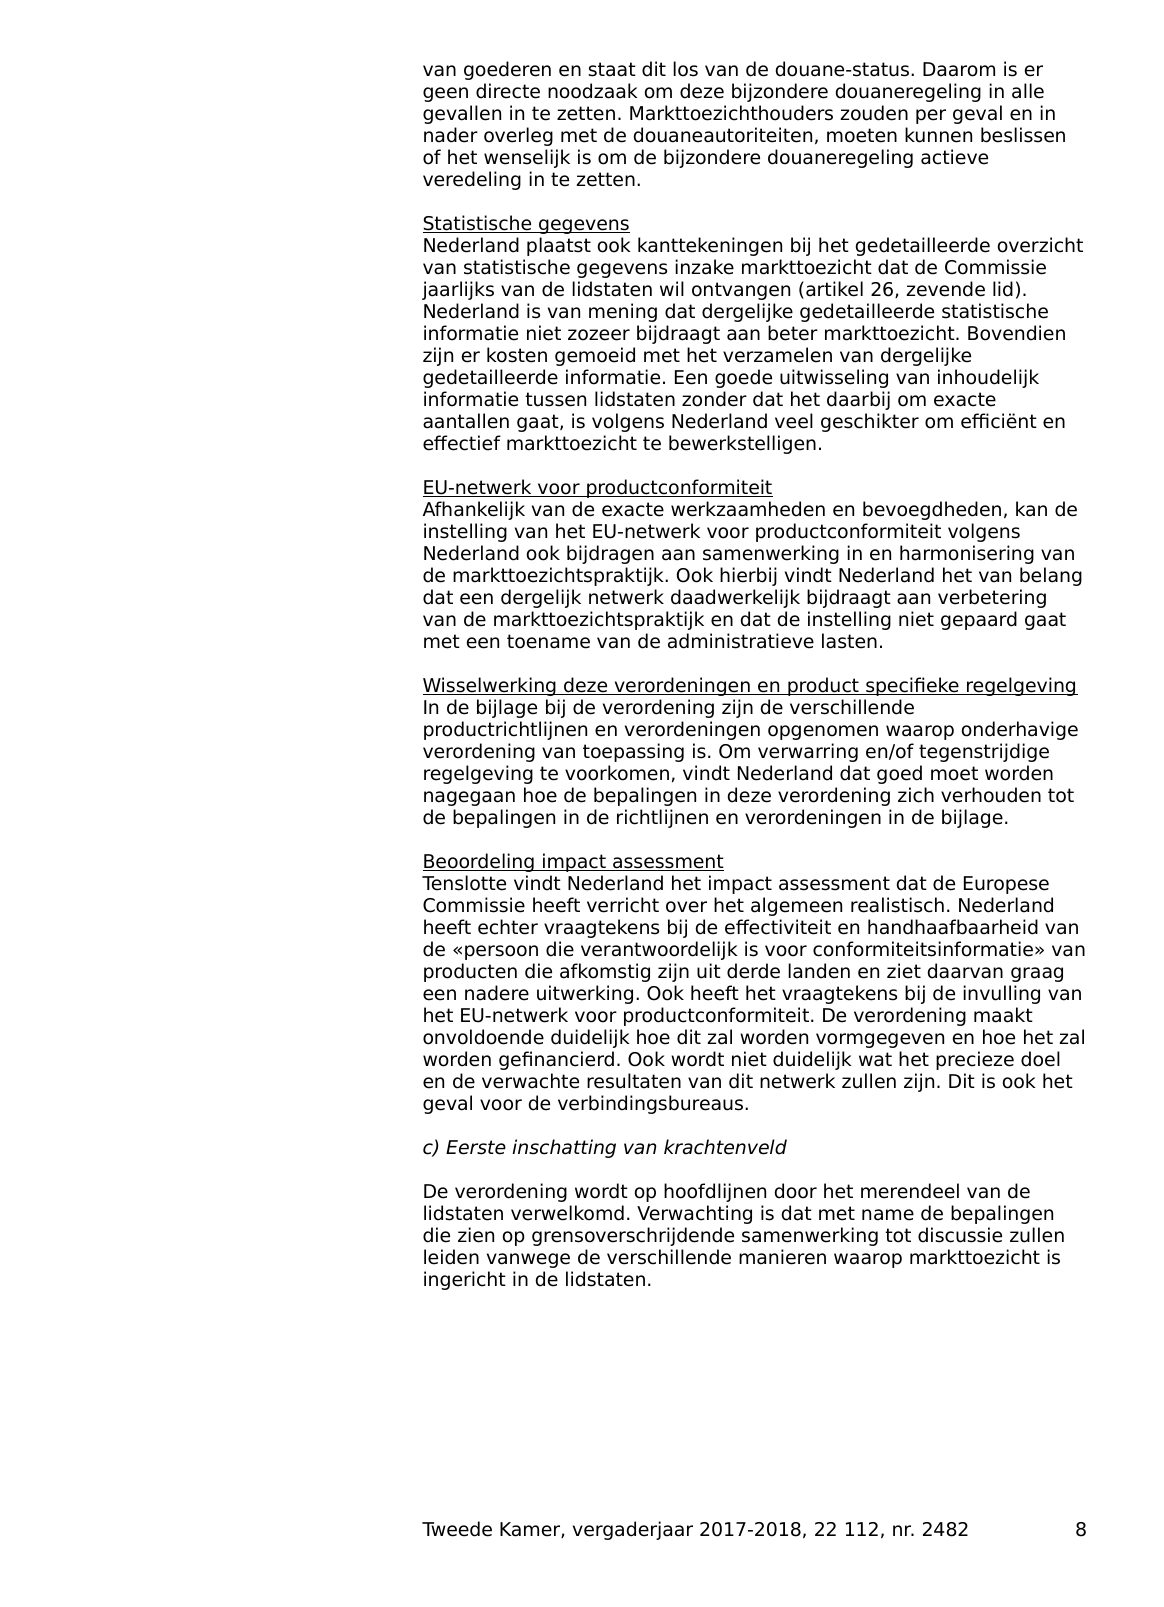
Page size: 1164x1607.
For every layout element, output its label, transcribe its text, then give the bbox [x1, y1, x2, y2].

text Beoordeling impact assessment [422, 851, 1087, 873]
text van goederen en staat dit los van de douane-status. Daarom is er geen directe noodzaak om deze bijzondere douaneregeling in alle gevallen in te zetten. Markttoezichthouders zouden per geval en in nader overleg met de douaneautoriteiten, moeten kunnen beslissen of het wenselijk is om de bijzondere douaneregeling actieve veredeling in te zetten. [422, 59, 1087, 191]
text De verordening wordt op hoofdlijnen door het merendeel van de lidstaten verwelkomd. Verwachting is dat met name de bepalingen die zien op grensoverschrijdende samenwerking tot discussie zullen leiden vanwege de verschillende manieren waarop markttoezicht is ingericht in de lidstaten. [422, 1181, 1087, 1291]
text Wisselwerking deze verordeningen en product specifieke regelgeving [422, 675, 1087, 697]
text Statistische gegevens [422, 213, 1087, 235]
subtitle c) Eerste inschatting van krachtenveld [422, 1137, 1087, 1159]
text In de bijlage bij de verordening zijn de verschillende productrichtlijnen en verordeningen opgenomen waarop onderhavige verordening van toepassing is. Om verwarring en/of tegenstrijdige regelgeving te voorkomen, vindt Nederland dat goed moet worden nagegaan hoe de bepalingen in deze verordening zich verhouden tot de bepalingen in de richtlijnen en verordeningen in de bijlage. [422, 697, 1087, 829]
text Nederland plaatst ook kanttekeningen bij het gedetailleerde overzicht van statistische gegevens inzake markttoezicht dat de Commissie jaarlijks van de lidstaten wil ontvangen (artikel 26, zevende lid). Nederland is van mening dat dergelijke gedetailleerde statistische informatie niet zozeer bijdraagt aan beter markttoezicht. Bovendien zijn er kosten gemoeid met het verzamelen van dergelijke gedetailleerde informatie. Een goede uitwisseling van inhoudelijk informatie tussen lidstaten zonder dat het daarbij om exacte aantallen gaat, is volgens Nederland veel geschikter om efficiënt en effectief markttoezicht te bewerkstelligen. [422, 235, 1087, 455]
text Tenslotte vindt Nederland het impact assessment dat de Europese Commissie heeft verricht over het algemeen realistisch. Nederland heeft echter vraagtekens bij de effectiviteit en handhaafbaarheid van de «persoon die verantwoordelijk is voor conformiteitsinformatie» van producten die afkomstig zijn uit derde landen en ziet daarvan graag een nadere uitwerking. Ook heeft het vraagtekens bij de invulling van het EU-netwerk voor productconformiteit. De verordening maakt onvoldoende duidelijk hoe dit zal worden vormgegeven en hoe het zal worden gefinancierd. Ook wordt niet duidelijk wat het precieze doel en de verwachte resultaten van dit netwerk zullen zijn. Dit is ook het geval voor de verbindingsbureaus. [422, 873, 1087, 1115]
text EU-netwerk voor productconformiteit [422, 477, 1087, 499]
text Afhankelijk van de exacte werkzaamheden en bevoegdheden, kan de instelling van het EU-netwerk voor productconformiteit volgens Nederland ook bijdragen aan samenwerking in en harmonisering van de markttoezichtspraktijk. Ook hierbij vindt Nederland het van belang dat een dergelijk netwerk daadwerkelijk bijdraagt aan verbetering van de markttoezichtspraktijk en dat de instelling niet gepaard gaat met een toename van de administratieve lasten. [422, 499, 1087, 653]
